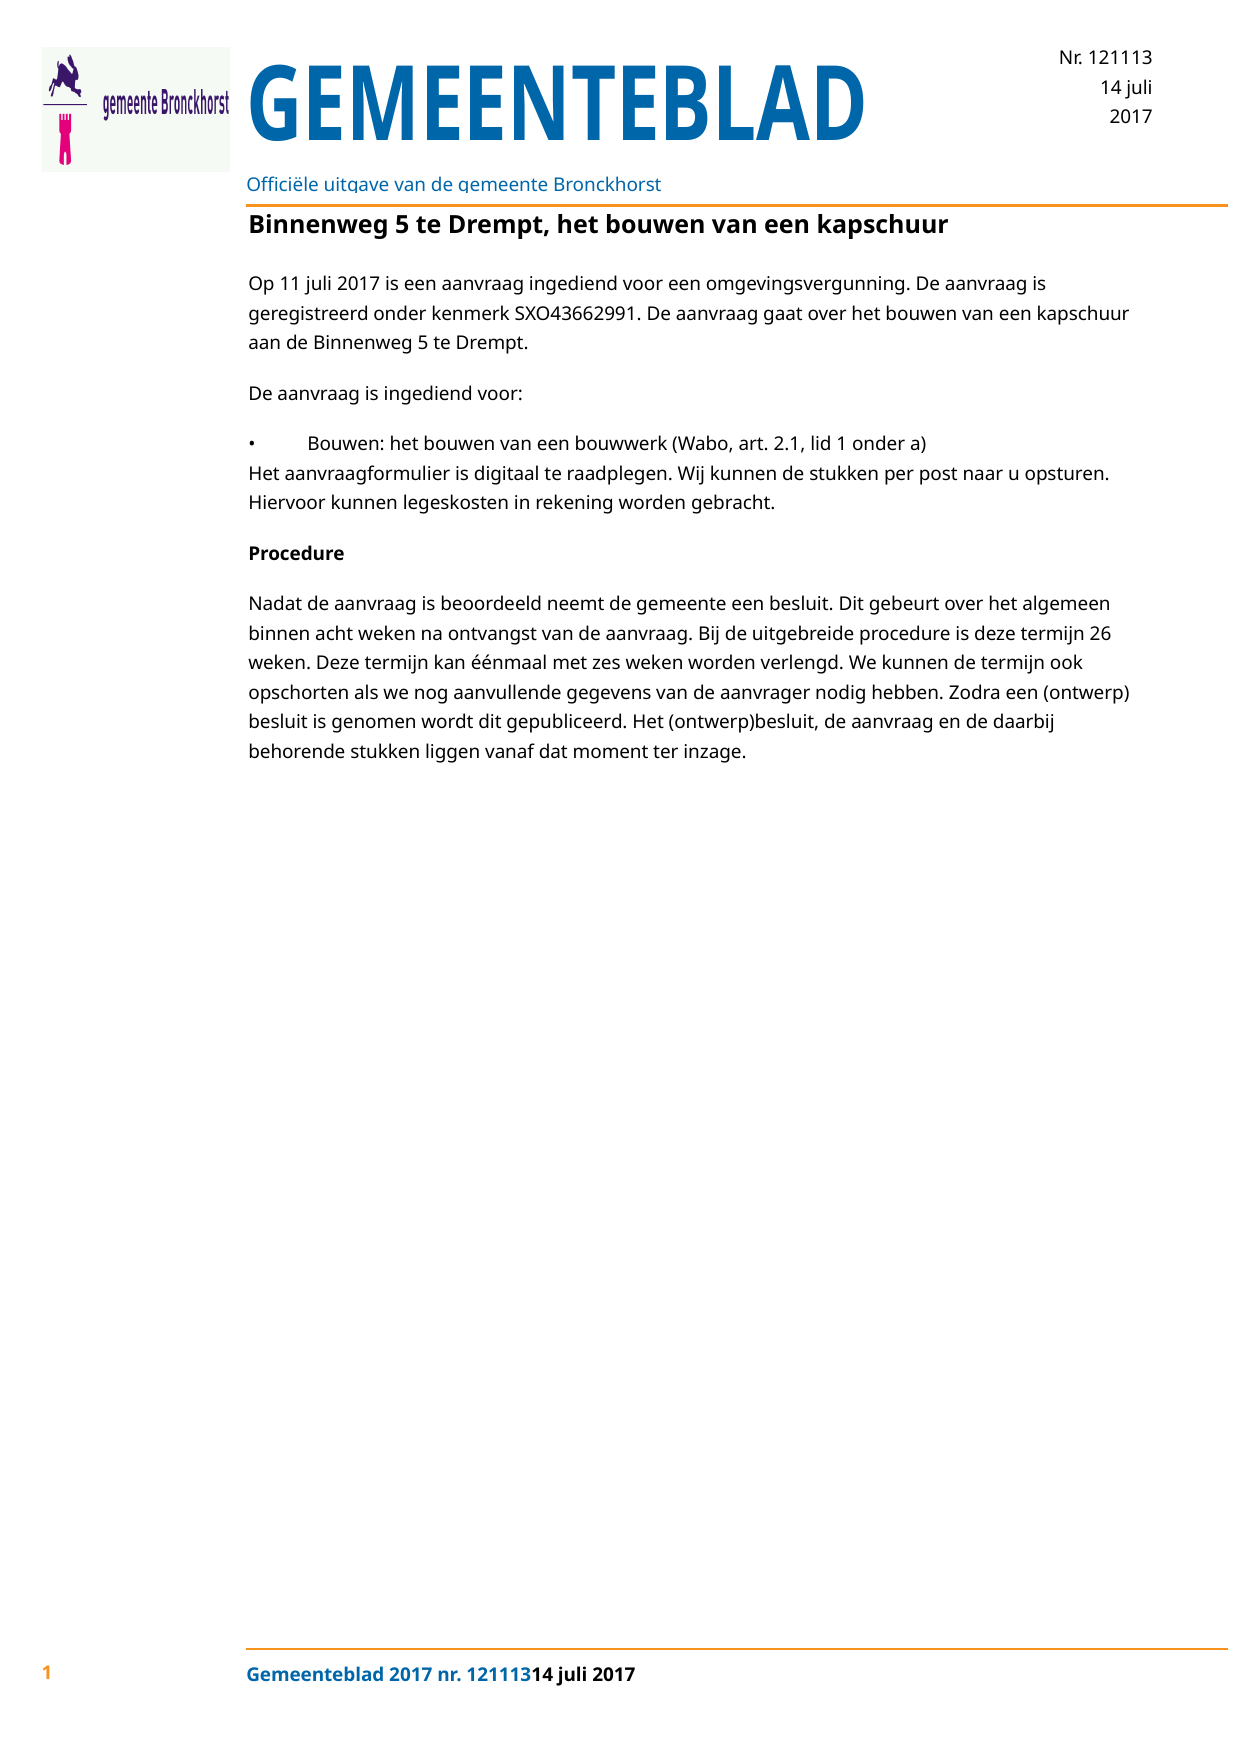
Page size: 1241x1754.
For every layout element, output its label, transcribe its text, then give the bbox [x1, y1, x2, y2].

text Op 11 juli 2017 is een aanvraag ingediend voor een omgevingsvergunning. De aanvraag is geregistreerd onder kenmerk SXO43662991. De aanvraag gaat over het bouwen van een kapschuur aan de Binnenweg 5 te Drempt. [248, 270, 1152, 355]
text Het aanvraagformulier is digitaal te raadplegen. Wij kunnen de stukken per post naar u opsturen. Hiervoor kunnen legeskosten in rekening worden gebracht. [248, 460, 1152, 515]
text Nadat de aanvraag is beoordeeld neemt de gemeente een besluit. Dit gebeurt over het algemeen binnen acht weken na ontvangst van de aanvraag. Bij de uitgebreide procedure is deze termijn 26 weken. Deze termijn kan éénmaal met zes weken worden verlengd. We kunnen de termijn ook opschorten als we nog aanvullende gegevens van de aanvrager nodig hebben. Zodra een (ontwerp) besluit is genomen wordt dit gepubliceerd. Het (ontwerp)besluit, de aanvraag en de daarbij behorende stukken liggen vanaf dat moment ter inzage. [248, 590, 1152, 764]
list Bouwen: het bouwen van een bouwwerk (Wabo, art. 2.1, lid 1 onder a) [248, 430, 1152, 456]
text Procedure [248, 540, 1152, 566]
text Binnenweg 5 te Drempt, het bouwen van een kapschuur [248, 207, 1152, 241]
text De aanvraag is ingediend voor: [248, 380, 1152, 406]
picture [41, 47, 231, 172]
